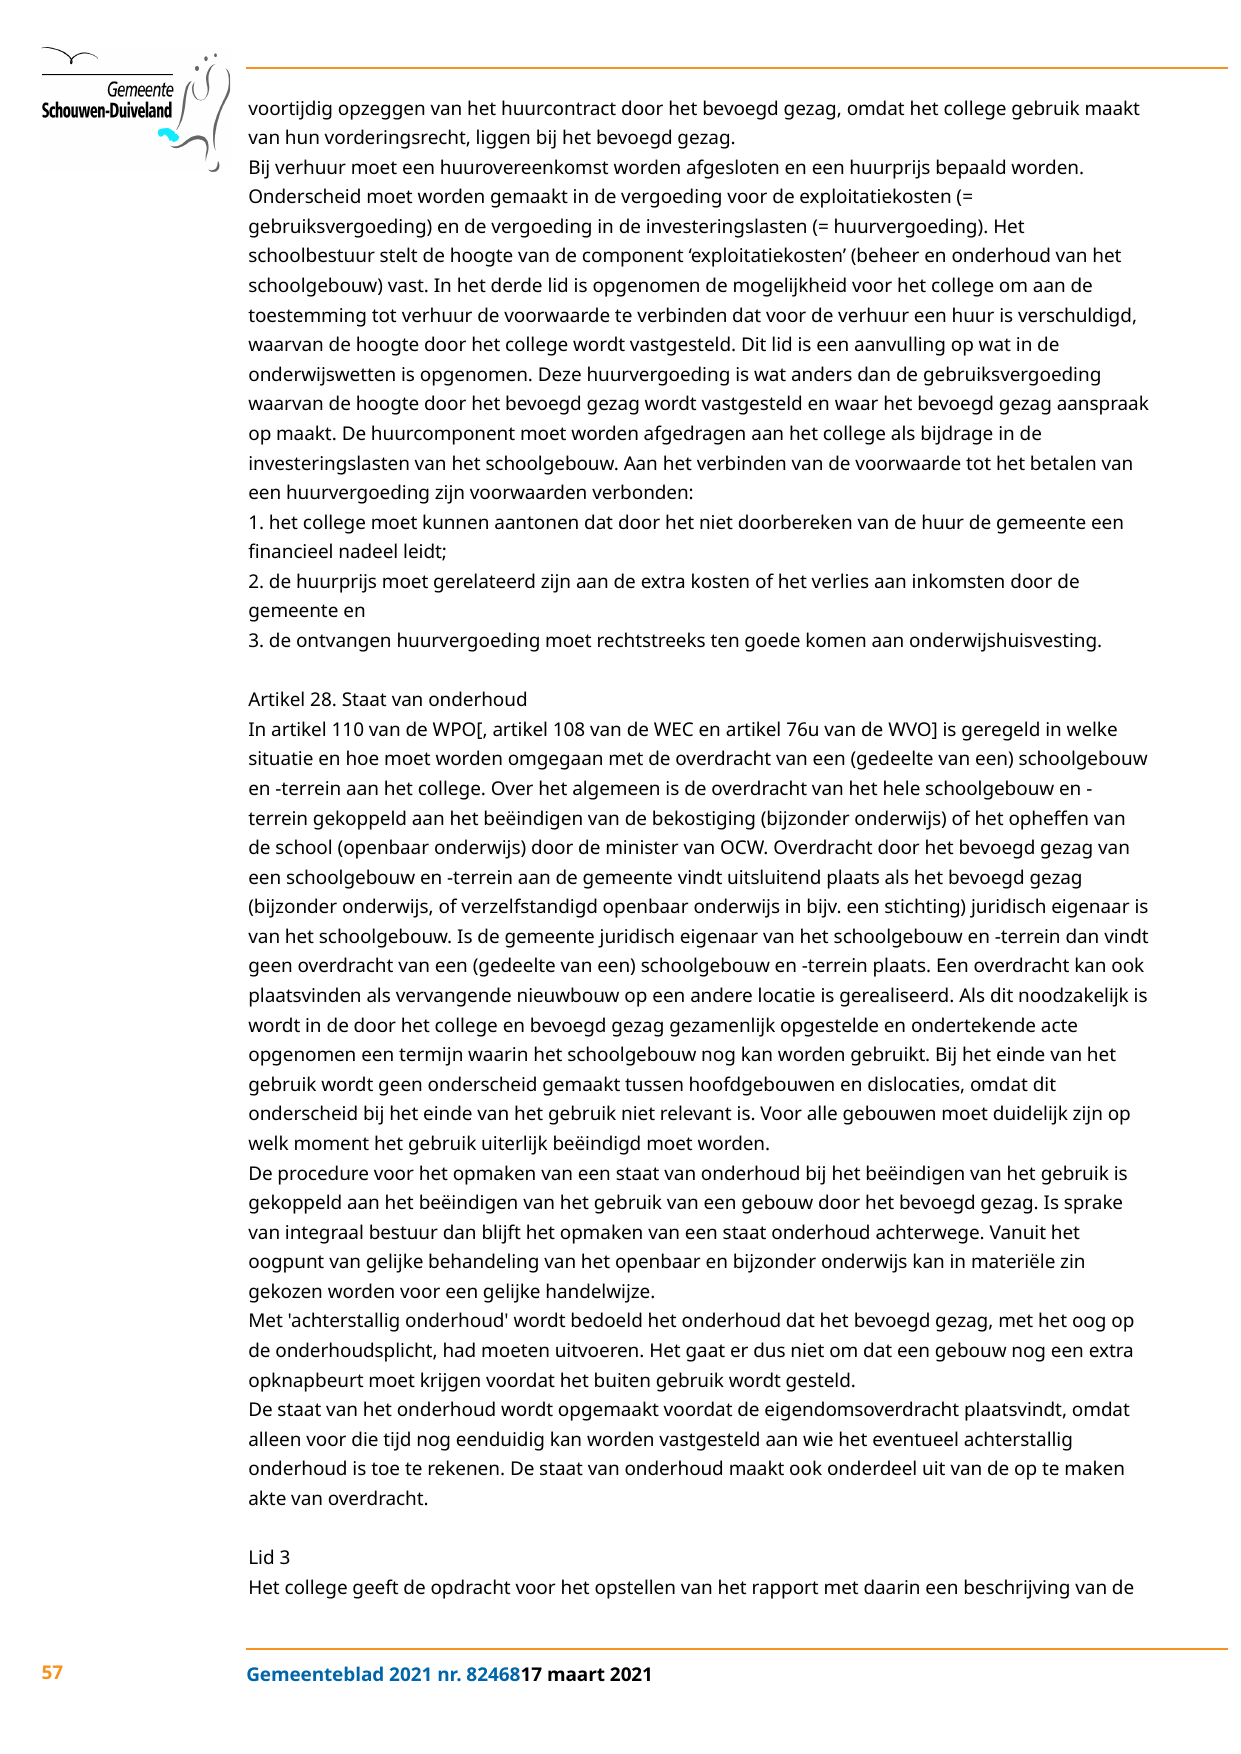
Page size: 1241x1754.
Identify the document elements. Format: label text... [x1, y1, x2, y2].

text Lid 3 [248, 1544, 1152, 1570]
text Bij verhuur moet een huurovereenkomst worden afgesloten en een huurprijs bepaald worden. Onderscheid moet worden gemaakt in de vergoeding voor de exploitatiekosten (= gebruiksvergoeding) en de vergoeding in de investeringslasten (= huurvergoeding). Het schoolbestuur stelt de hoogte van de component ‘exploitatiekosten’ (beheer en onderhoud van het schoolgebouw) vast. In het derde lid is opgenomen de mogelijkheid voor het college om aan de toestemming tot verhuur de voorwaarde te verbinden dat voor de verhuur een huur is verschuldigd, waarvan de hoogte door het college wordt vastgesteld. Dit lid is een aanvulling op wat in de onderwijswetten is opgenomen. Deze huurvergoeding is wat anders dan de gebruiksvergoeding waarvan de hoogte door het bevoegd gezag wordt vastgesteld en waar het bevoegd gezag aanspraak op maakt. De huurcomponent moet worden afgedragen aan het college als bijdrage in de investeringslasten van het schoolgebouw. Aan het verbinden van de voorwaarde tot het betalen van een huurvergoeding zijn voorwaarden verbonden: [248, 154, 1152, 505]
text Artikel 28. Staat van onderhoud [248, 686, 1152, 712]
text In artikel 110 van de WPO[, artikel 108 van de WEC en artikel 76u van de WVO] is geregeld in welke situatie en hoe moet worden omgegaan met de overdracht van een (gedeelte van een) schoolgebouw en -terrein aan het college. Over het algemeen is de overdracht van het hele schoolgebouw en -terrein gekoppeld aan het beëindigen van de bekostiging (bijzonder onderwijs) of het opheffen van de school (openbaar onderwijs) door de minister van OCW. Overdracht door het bevoegd gezag van een schoolgebouw en -terrein aan de gemeente vindt uitsluitend plaats als het bevoegd gezag (bijzonder onderwijs, of verzelfstandigd openbaar onderwijs in bijv. een stichting) juridisch eigenaar is van het schoolgebouw. Is de gemeente juridisch eigenaar van het schoolgebouw en -terrein dan vindt geen overdracht van een (gedeelte van een) schoolgebouw en -terrein plaats. Een overdracht kan ook plaatsvinden als vervangende nieuwbouw op een andere locatie is gerealiseerd. Als dit noodzakelijk is wordt in de door het college en bevoegd gezag gezamenlijk opgestelde en ondertekende acte opgenomen een termijn waarin het schoolgebouw nog kan worden gebruikt. Bij het einde van het gebruik wordt geen onderscheid gemaakt tussen hoofdgebouwen en dislocaties, omdat dit onderscheid bij het einde van het gebruik niet relevant is. Voor alle gebouwen moet duidelijk zijn op welk moment het gebruik uiterlijk beëindigd moet worden. [248, 716, 1152, 1156]
text Met 'achterstallig onderhoud' wordt bedoeld het onderhoud dat het bevoegd gezag, met het oog op de onderhoudsplicht, had moeten uitvoeren. Het gaat er dus niet om dat een gebouw nog een extra opknapbeurt moet krijgen voordat het buiten gebruik wordt gesteld. [248, 1308, 1152, 1393]
text 2. de huurprijs moet gerelateerd zijn aan de extra kosten of het verlies aan inkomsten door de gemeente en [248, 568, 1152, 623]
text Het college geeft de opdracht voor het opstellen van het rapport met daarin een beschrijving van de [248, 1574, 1152, 1600]
text De staat van het onderhoud wordt opgemaakt voordat de eigendomsoverdracht plaatsvindt, omdat alleen voor die tijd nog eenduidig kan worden vastgesteld aan wie het eventueel achterstallig onderhoud is toe te rekenen. De staat van onderhoud maakt ook onderdeel uit van de op te maken akte van overdracht. [248, 1396, 1152, 1511]
picture [41, 47, 231, 172]
text voortijdig opzeggen van het huurcontract door het bevoegd gezag, omdat het college gebruik maakt van hun vorderingsrecht, liggen bij het bevoegd gezag. [248, 95, 1152, 150]
text De procedure voor het opmaken van een staat van onderhoud bij het beëindigen van het gebruik is gekoppeld aan het beëindigen van het gebruik van een gebouw door het bevoegd gezag. Is sprake van integraal bestuur dan blijft het opmaken van een staat onderhoud achterwege. Vanuit het oogpunt van gelijke behandeling van het openbaar en bijzonder onderwijs kan in materiële zin gekozen worden voor een gelijke handelwijze. [248, 1160, 1152, 1304]
text 3. de ontvangen huurvergoeding moet rechtstreeks ten goede komen aan onderwijshuisvesting. [248, 627, 1152, 653]
text 1. het college moet kunnen aantonen dat door het niet doorbereken van de huur de gemeente een financieel nadeel leidt; [248, 509, 1152, 564]
